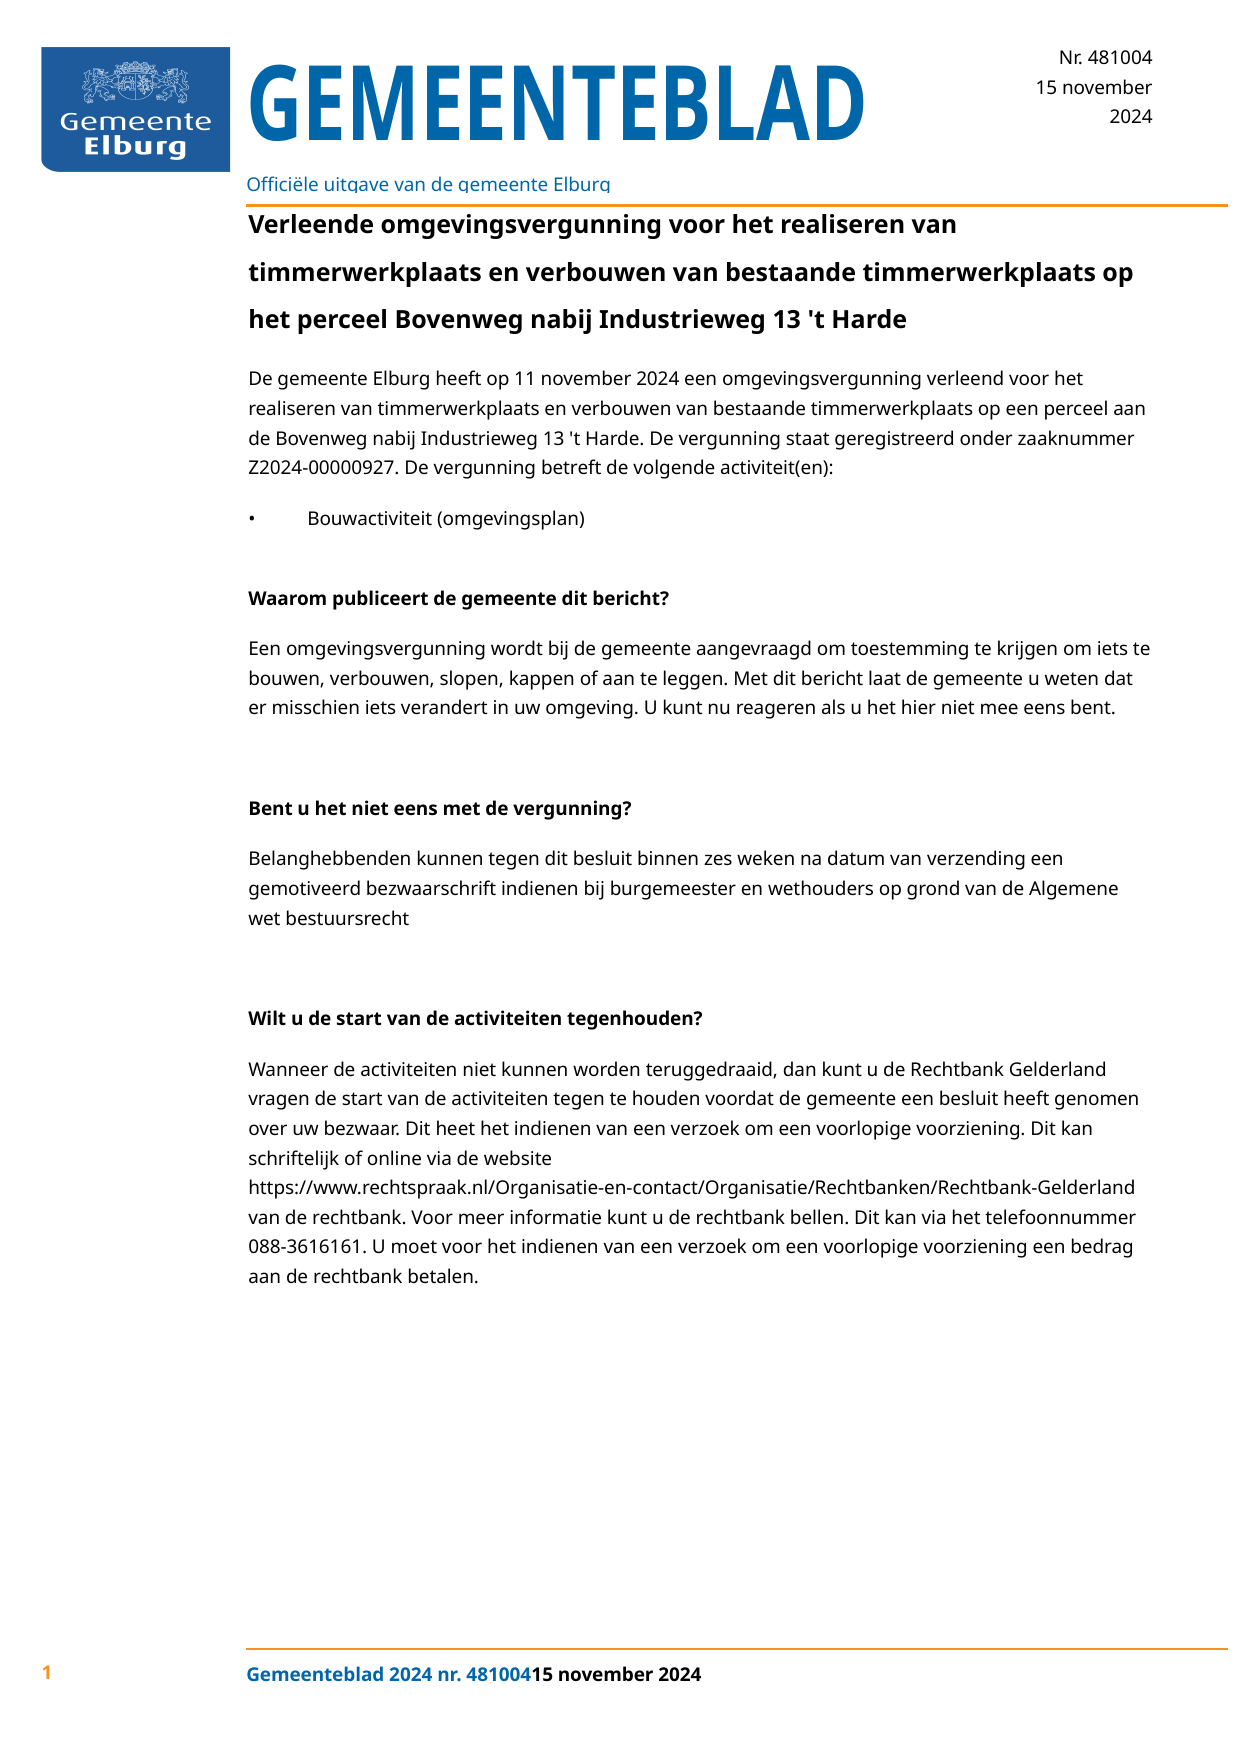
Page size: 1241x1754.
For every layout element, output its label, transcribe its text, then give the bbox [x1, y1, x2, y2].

text Bent u het niet eens met de vergunning? [248, 795, 1152, 821]
text Een omgevingsvergunning wordt bij de gemeente aangevraagd om toestemming te krijgen om iets te bouwen, verbouwen, slopen, kappen of aan te leggen. Met dit bericht laat de gemeente u weten dat er misschien iets verandert in uw omgeving. U kunt nu reageren als u het hier niet mee eens bent. [248, 635, 1152, 720]
text Belanghebbenden kunnen tegen dit besluit binnen zes weken na datum van verzending een gemotiveerd bezwaarschrift indienen bij burgemeester en wethouders op grond van de Algemene wet bestuursrecht [248, 846, 1152, 930]
list Bouwactiviteit (omgevingsplan) [248, 505, 1152, 530]
text Wilt u de start van de activiteiten tegenhouden? [248, 1006, 1152, 1031]
picture [41, 47, 231, 172]
text De gemeente Elburg heeft op 11 november 2024 een omgevingsvergunning verleend voor het realiseren van timmerwerkplaats en verbouwen van bestaande timmerwerkplaats op een perceel aan de Bovenweg nabij Industrieweg 13 't Harde. De vergunning staat geregistreerd onder zaaknummer Z2024-00000927. De vergunning betreft de volgende activiteit(en): [248, 366, 1152, 480]
text Wanneer de activiteiten niet kunnen worden teruggedraaid, dan kunt u de Rechtbank Gelderland vragen de start van de activiteiten tegen te houden voordat de gemeente een besluit heeft genomen over uw bezwaar. Dit heet het indienen van een verzoek om een voorlopige voorziening. Dit kan schriftelijk of online via de website https://www.rechtspraak.nl/Organisatie-en-contact/Organisatie/Rechtbanken/Rechtbank-Gelderland van de rechtbank. Voor meer informatie kunt u de rechtbank bellen. Dit kan via het telefoonnummer 088-3616161. U moet voor het indienen van een verzoek om een voorlopige voorziening een bedrag aan de rechtbank betalen. [248, 1056, 1152, 1289]
text Waarom publiceert de gemeente dit bericht? [248, 585, 1152, 610]
text Verleende omgevingsvergunning voor het realiseren van timmerwerkplaats en verbouwen van bestaande timmerwerkplaats op het perceel Bovenweg nabij Industrieweg 13 't Harde [248, 207, 1152, 336]
